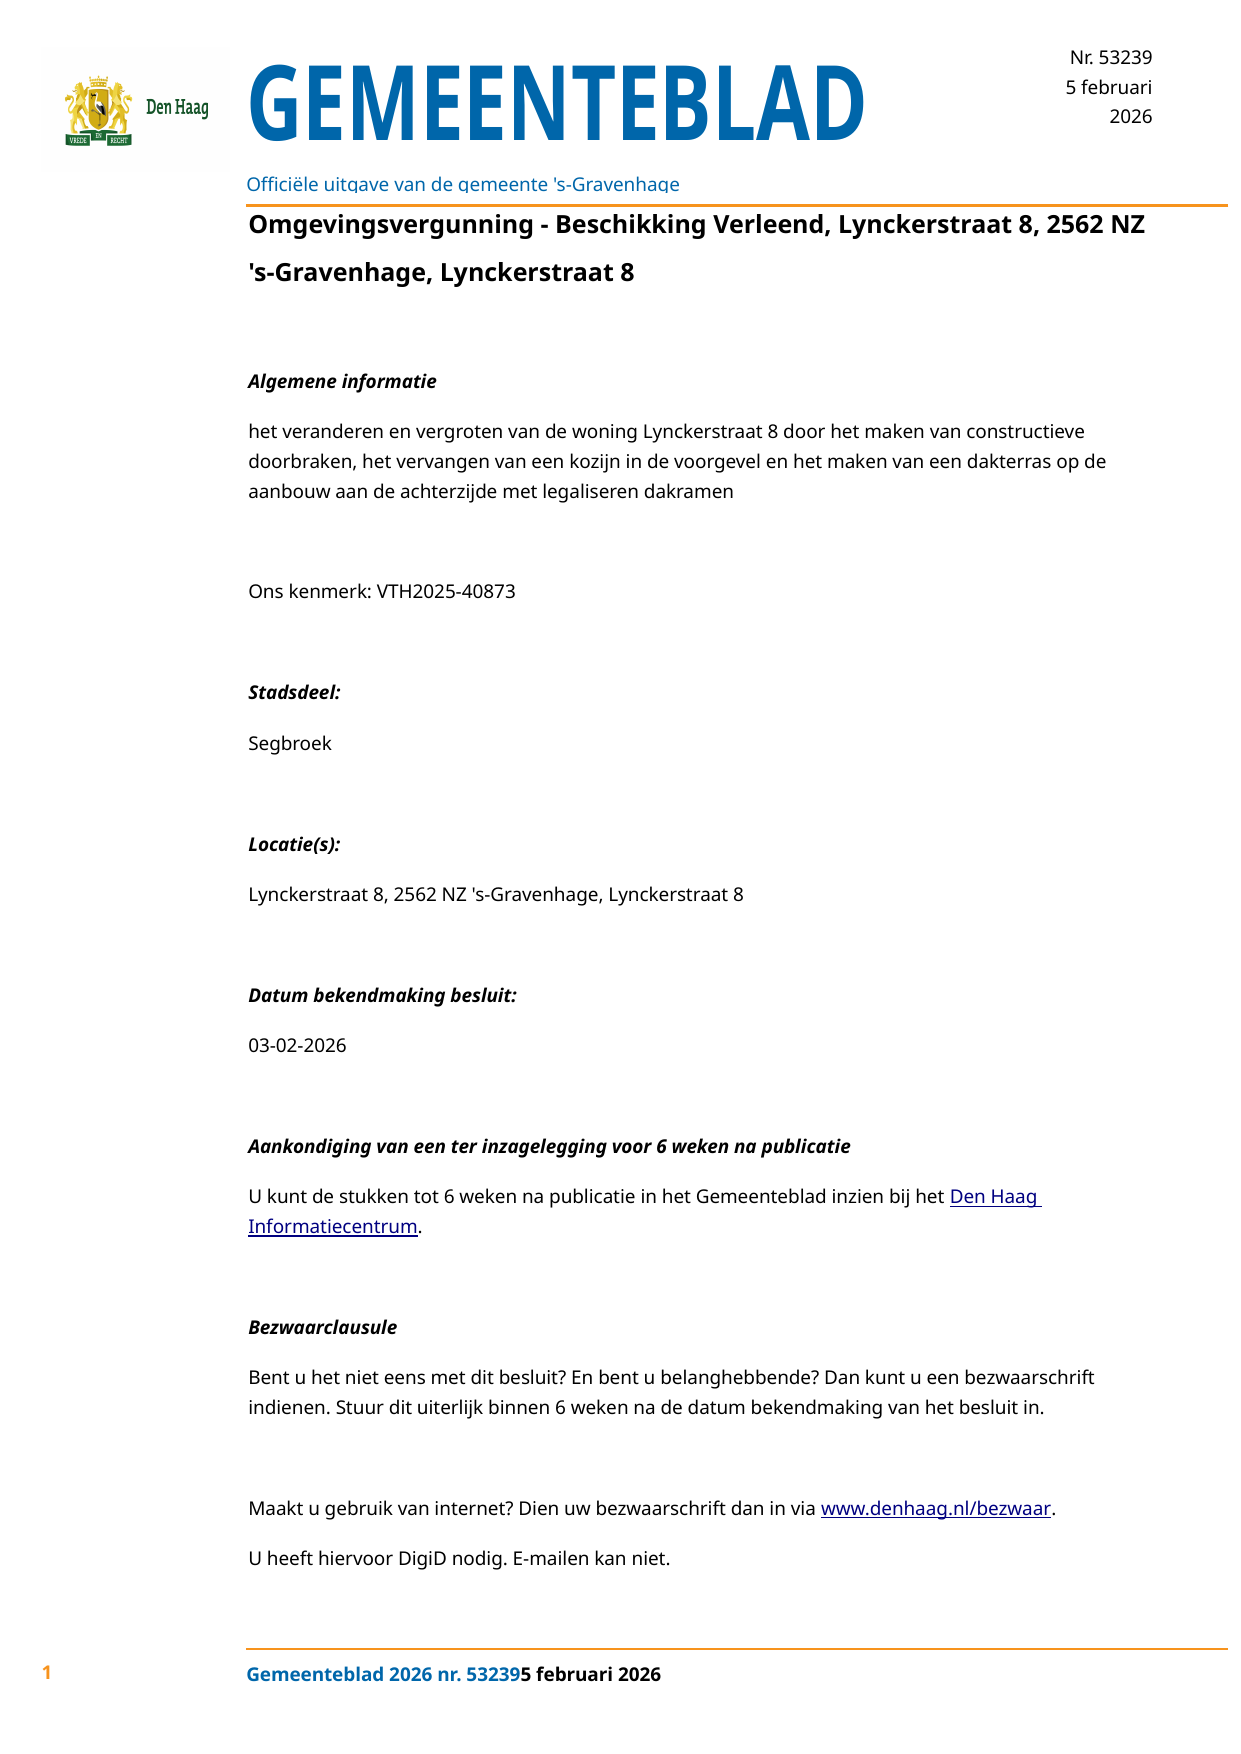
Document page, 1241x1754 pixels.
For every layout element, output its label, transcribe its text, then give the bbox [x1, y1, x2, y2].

picture [41, 47, 231, 172]
text U heeft hiervoor DigiD nodig. E-mailen kan niet. [248, 1545, 1152, 1571]
text Stadsdeel: [248, 679, 1152, 705]
text Omgevingsvergunning - Beschikking Verleend, Lynckerstraat 8, 2562 NZ 's-Gravenhage, Lynckerstraat 8 [248, 207, 1152, 288]
text het veranderen en vergroten van de woning Lynckerstraat 8 door het maken van constructieve doorbraken, het vervangen van een kozijn in de voorgevel en het maken van een dakterras op de aanbouw aan de achterzijde met legaliseren dakramen [248, 419, 1152, 504]
text Datum bekendmaking besluit: [248, 982, 1152, 1008]
text U kunt de stukken tot 6 weken na publicatie in het Gemeenteblad inzien bij het Den Haag Informatiecentrum. [248, 1184, 1152, 1239]
text Segbroek [248, 730, 1152, 756]
text Locatie(s): [248, 831, 1152, 857]
text Bezwaarclausule [248, 1314, 1152, 1340]
text Ons kenmerk: VTH2025-40873 [248, 579, 1152, 604]
text Lynckerstraat 8, 2562 NZ 's-Gravenhage, Lynckerstraat 8 [248, 881, 1152, 907]
text Bent u het niet eens met dit besluit? En bent u belanghebbende? Dan kunt u een bezwaarschrift indienen. Stuur dit uiterlijk binnen 6 weken na de datum bekendmaking van het besluit in. [248, 1364, 1152, 1420]
text Maakt u gebruik van internet? Dien uw bezwaarschrift dan in via www.denhaag.nl/bezwaar. [248, 1495, 1152, 1521]
text Aankondiging van een ter inzagelegging voor 6 weken na publicatie [248, 1133, 1152, 1159]
text Algemene informatie [248, 368, 1152, 394]
text 03-02-2026 [248, 1032, 1152, 1058]
